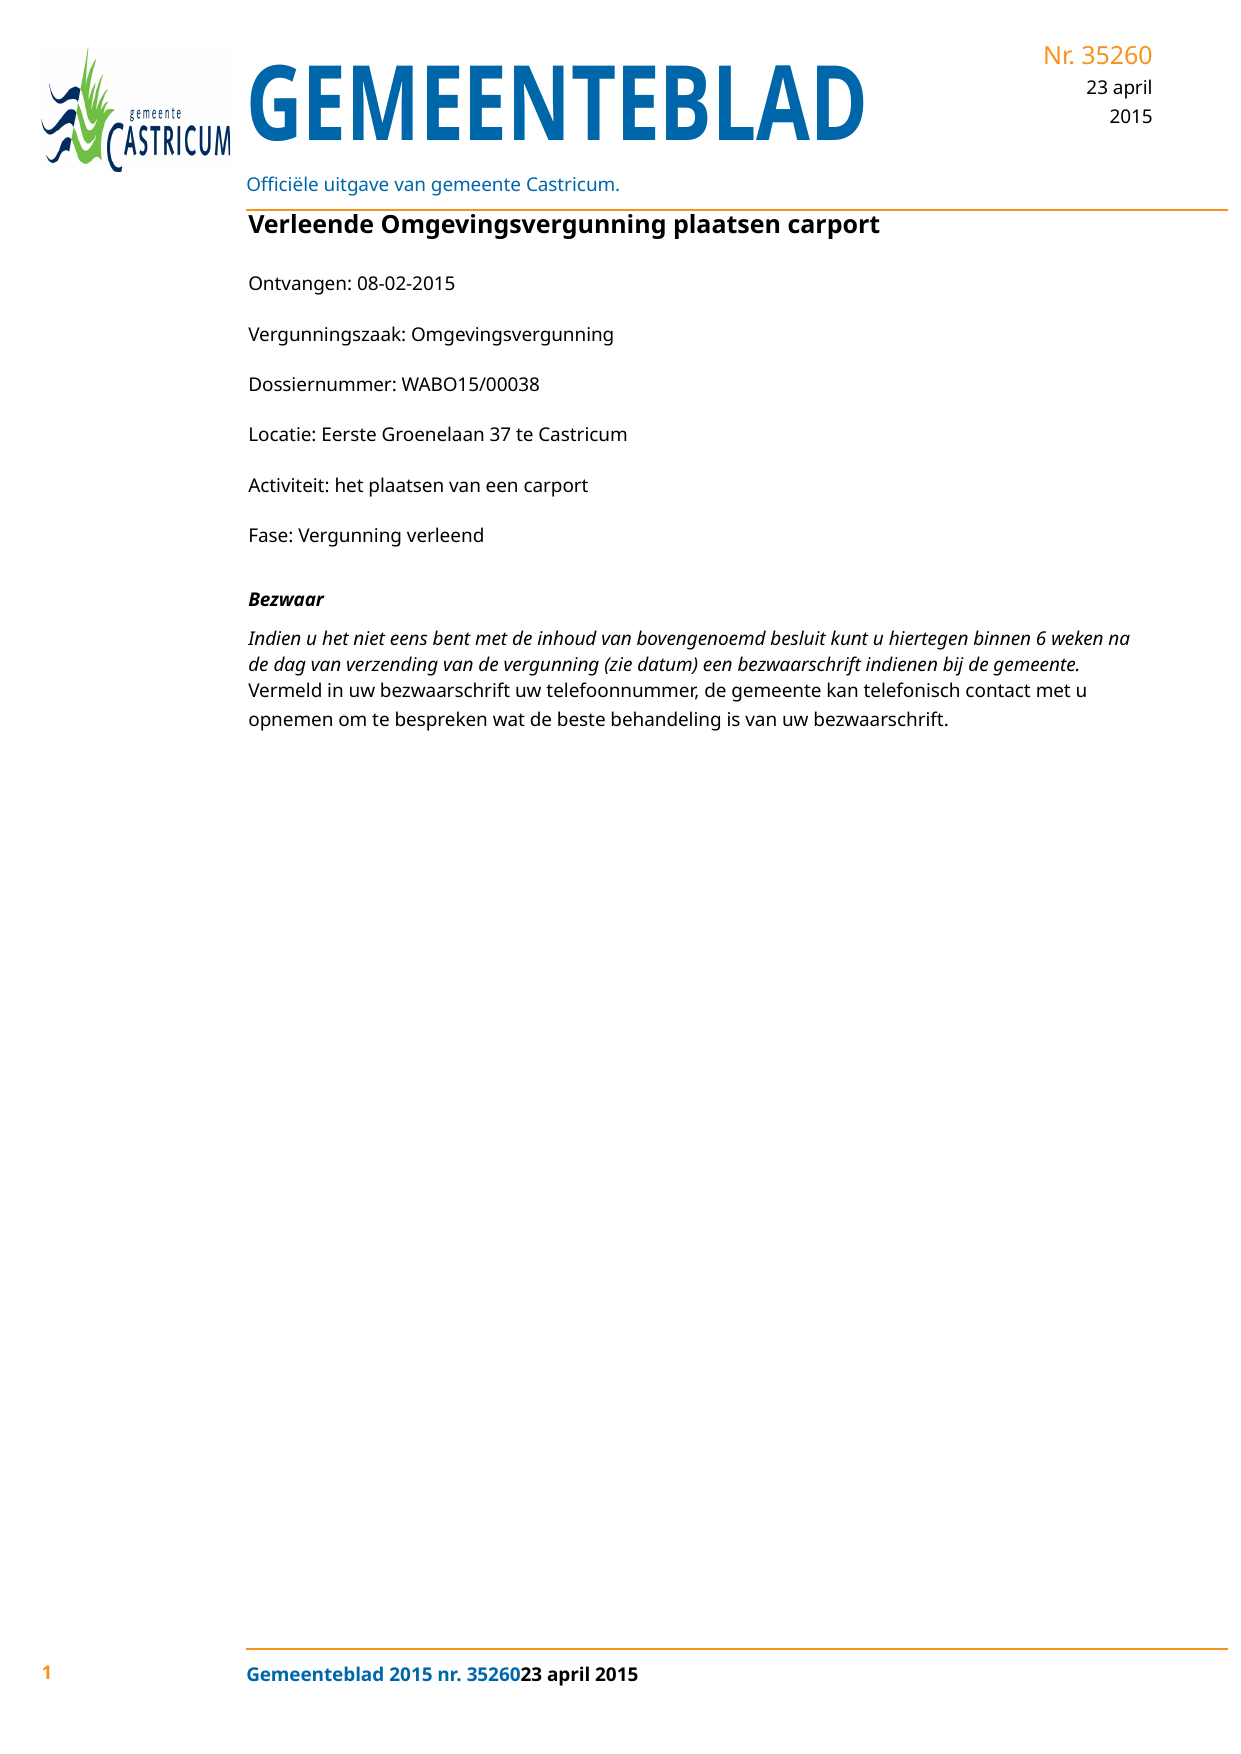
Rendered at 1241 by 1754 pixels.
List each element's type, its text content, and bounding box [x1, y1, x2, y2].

text Dossiernummer: WABO15/00038 [248, 371, 1152, 397]
text Locatie: Eerste Groenelaan 37 te Castricum [248, 422, 1152, 447]
text Verleende Omgevingsvergunning plaatsen carport [248, 211, 1152, 241]
text Fase: Vergunning verleend [248, 522, 1152, 548]
picture [41, 47, 231, 172]
text Bezwaar [248, 586, 1152, 612]
text Vermeld in uw bezwaarschrift uw telefoonnummer, de gemeente kan telefonisch contact met u opnemen om te bespreken wat de beste behandeling is van uw bezwaarschrift. [248, 677, 1152, 732]
text Ontvangen: 08-02-2015 [248, 270, 1152, 296]
text Activiteit: het plaatsen van een carport [248, 472, 1152, 498]
text Vergunningszaak: Omgevingsvergunning [248, 321, 1152, 346]
text Indien u het niet eens bent met de inhoud van bovengenoemd besluit kunt u hiertegen binnen 6 weken na de dag van verzending van de vergunning (zie datum) een bezwaarschrift indienen bij de gemeente. [248, 626, 1152, 677]
